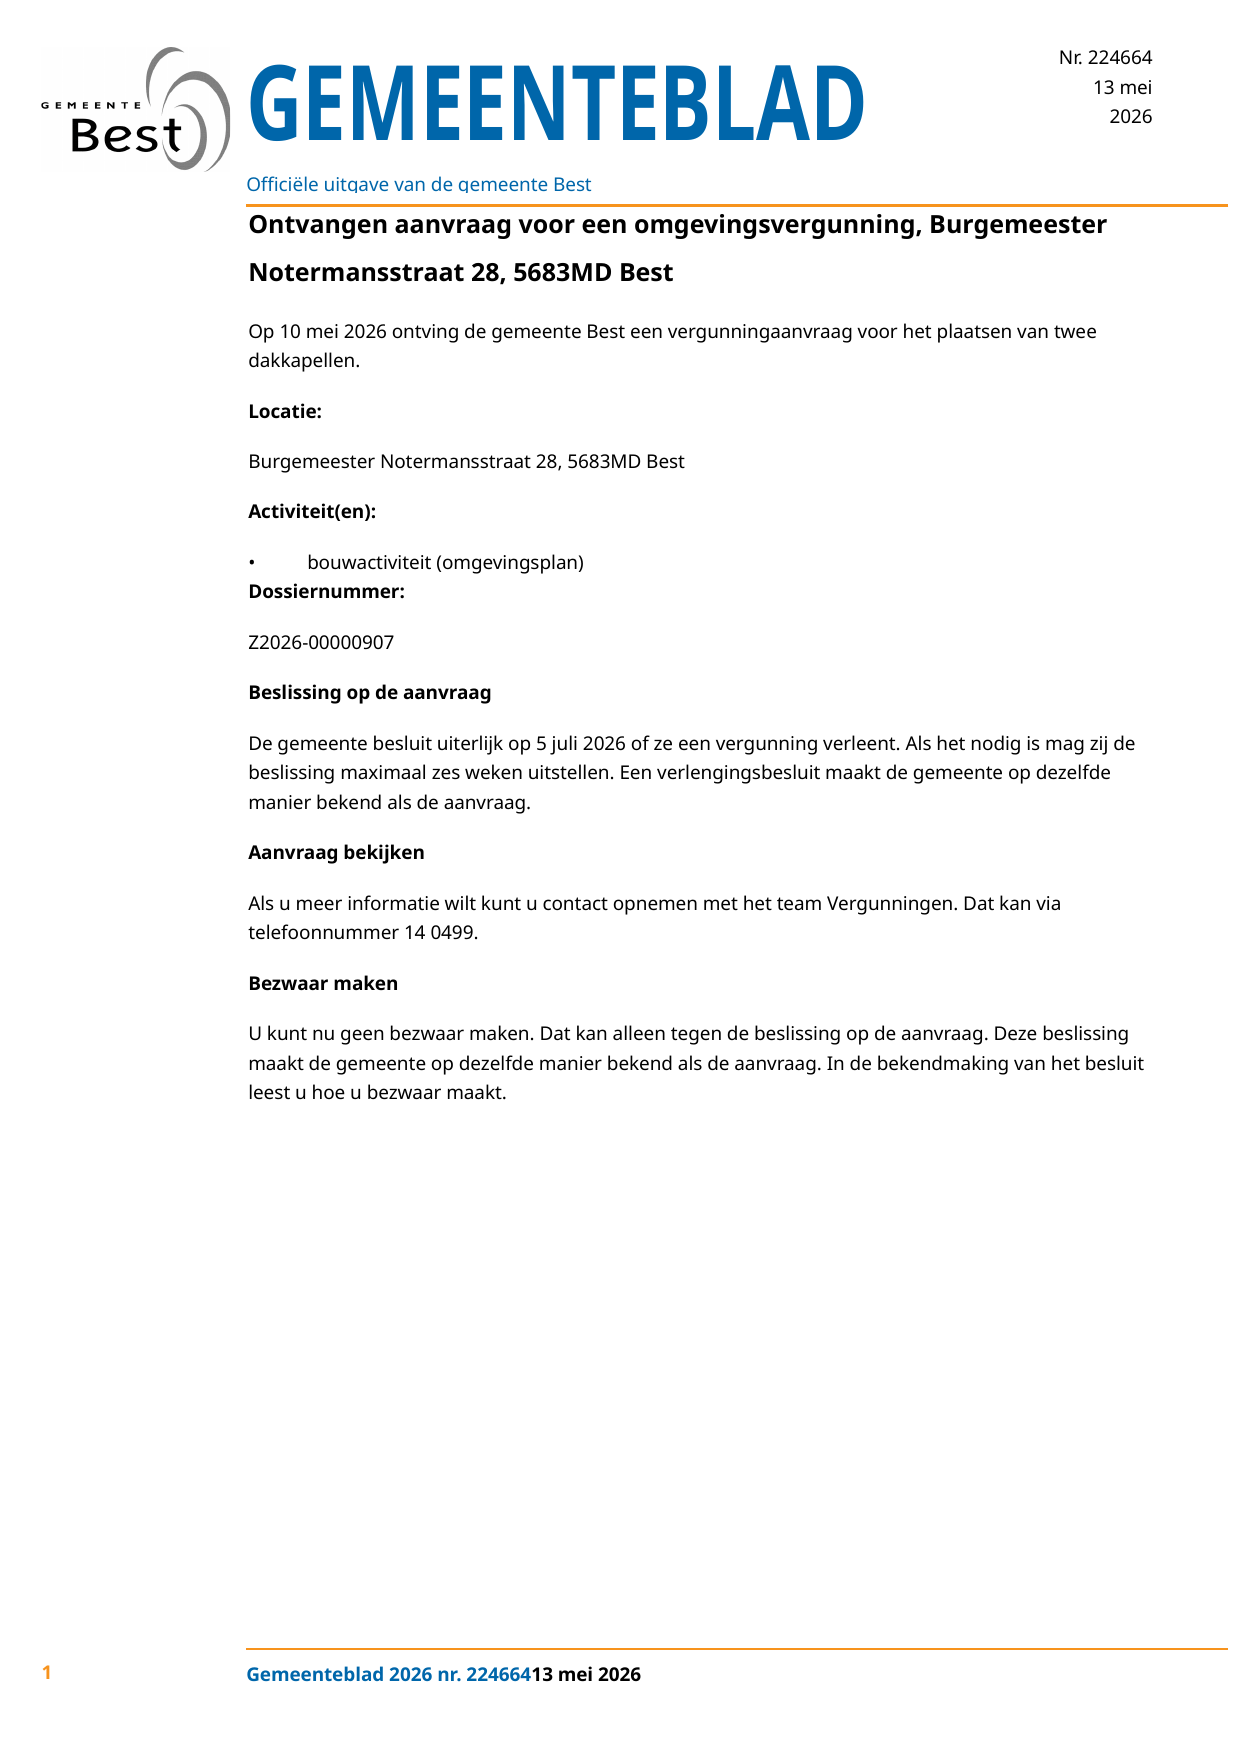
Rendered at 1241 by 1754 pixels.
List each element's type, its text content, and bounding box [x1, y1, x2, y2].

list bouwactiviteit (omgevingsplan) [248, 549, 1152, 575]
picture [41, 47, 231, 172]
text Dossiernummer: [248, 579, 1152, 604]
text Burgemeester Notermansstraat 28, 5683MD Best [248, 448, 1152, 474]
text Activiteit(en): [248, 499, 1152, 524]
text Aanvraag bekijken [248, 839, 1152, 865]
text Op 10 mei 2026 ontving de gemeente Best een vergunningaanvraag voor het plaatsen van twee dakkapellen. [248, 318, 1152, 373]
text Beslissing op de aanvraag [248, 679, 1152, 705]
text Ontvangen aanvraag voor een omgevingsvergunning, Burgemeester Notermansstraat 28, 5683MD Best [248, 207, 1152, 288]
text De gemeente besluit uiterlijk op 5 juli 2026 of ze een vergunning verleent. Als het nodig is mag zij de beslissing maximaal zes weken uitstellen. Een verlengingsbesluit maakt de gemeente op dezelfde manier bekend als de aanvraag. [248, 730, 1152, 815]
text Z2026-00000907 [248, 629, 1152, 655]
text U kunt nu geen bezwaar maken. Dat kan alleen tegen de beslissing op de aanvraag. Deze beslissing maakt de gemeente op dezelfde manier bekend als de aanvraag. In de bekendmaking van het besluit leest u hoe u bezwaar maakt. [248, 1020, 1152, 1105]
text Als u meer informatie wilt kunt u contact opnemen met het team Vergunningen. Dat kan via telefoonnummer 14 0499. [248, 890, 1152, 945]
text Locatie: [248, 398, 1152, 424]
text Bezwaar maken [248, 970, 1152, 996]
